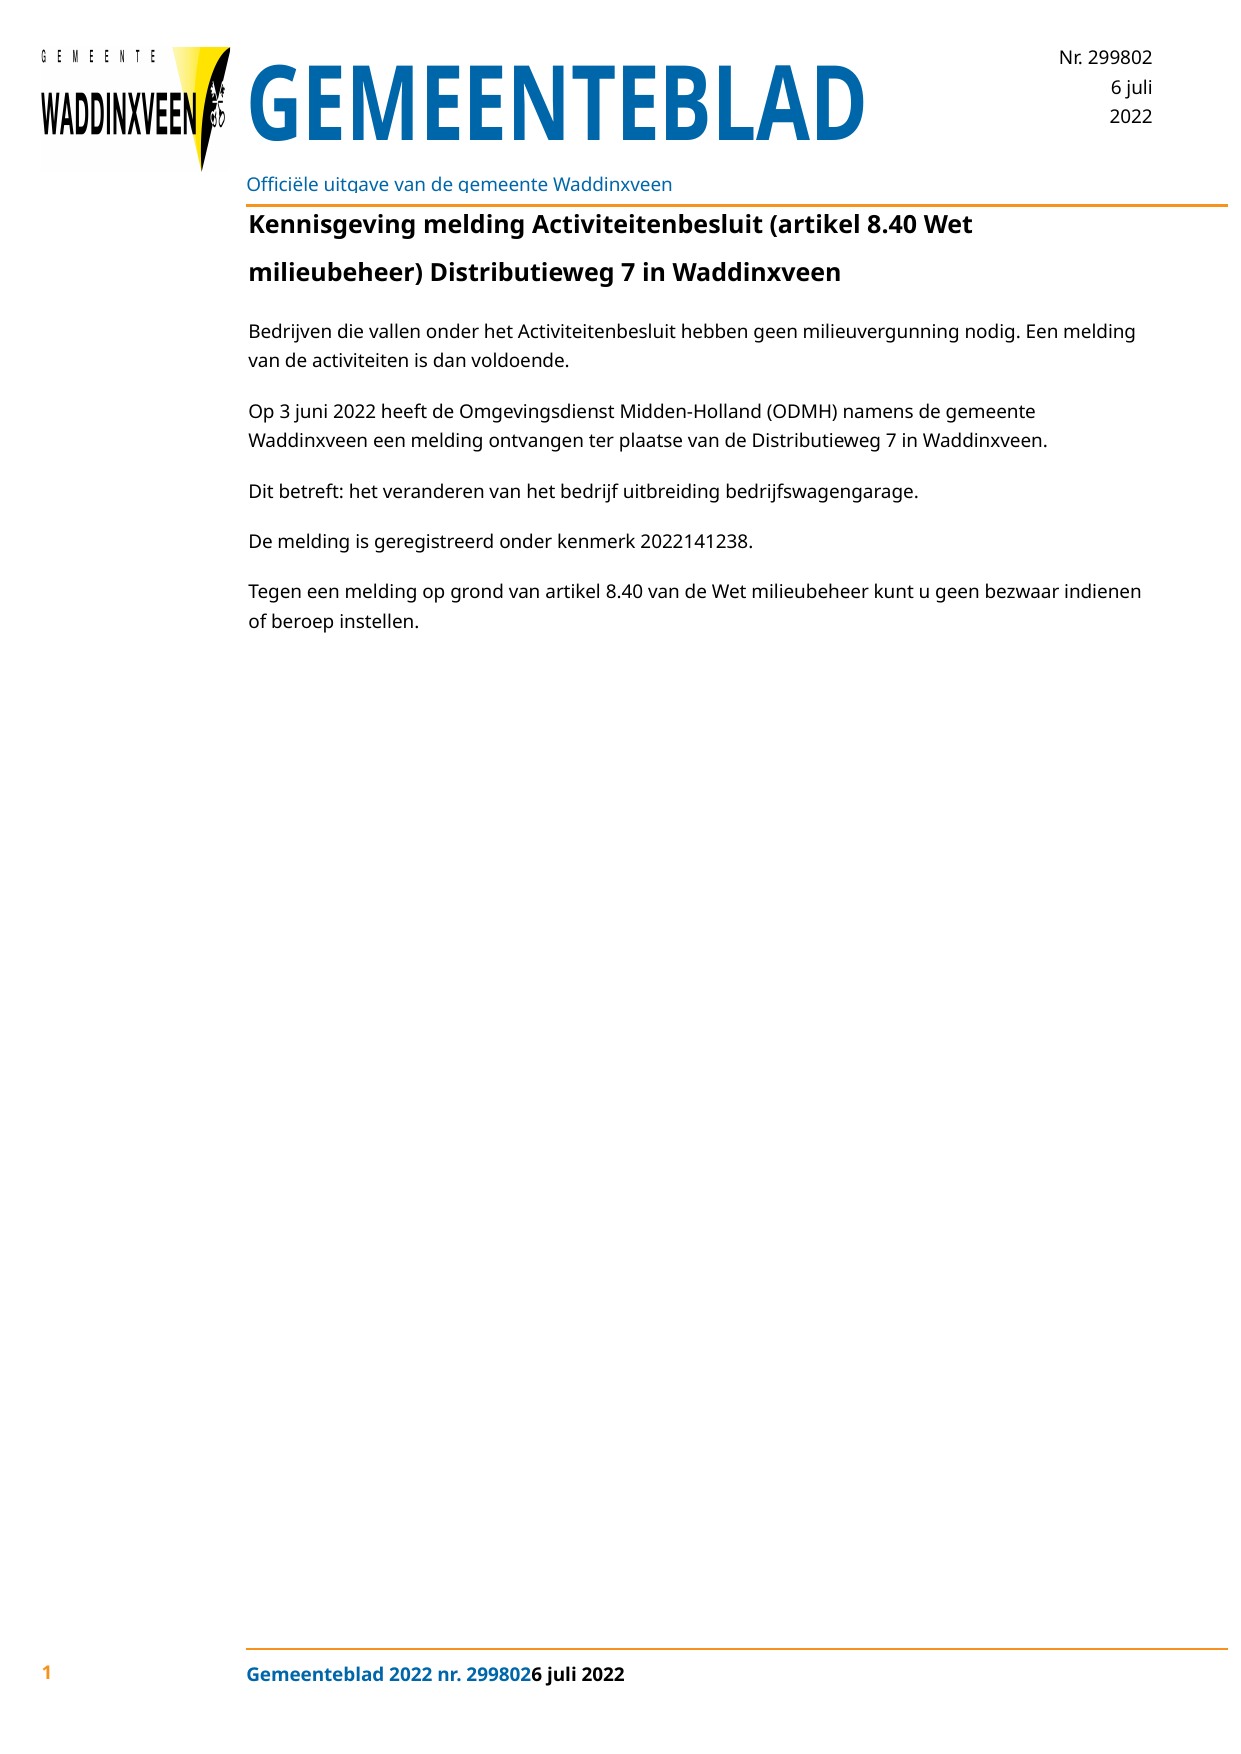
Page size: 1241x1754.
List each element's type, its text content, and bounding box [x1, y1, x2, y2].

text Kennisgeving melding Activiteitenbesluit (artikel 8.40 Wet milieubeheer) Distributieweg 7 in Waddinxveen [248, 207, 1152, 288]
text De melding is geregistreerd onder kenmerk 2022141238. [248, 528, 1152, 554]
text Bedrijven die vallen onder het Activiteitenbesluit hebben geen milieuvergunning nodig. Een melding van de activiteiten is dan voldoende. [248, 318, 1152, 373]
text Dit betreft: het veranderen van het bedrijf uitbreiding bedrijfswagengarage. [248, 478, 1152, 504]
picture [41, 47, 231, 172]
text Tegen een melding op grond van artikel 8.40 van de Wet milieubeheer kunt u geen bezwaar indienen of beroep instellen. [248, 579, 1152, 634]
text Op 3 juni 2022 heeft de Omgevingsdienst Midden-Holland (ODMH) namens de gemeente Waddinxveen een melding ontvangen ter plaatse van de Distributieweg 7 in Waddinxveen. [248, 398, 1152, 453]
